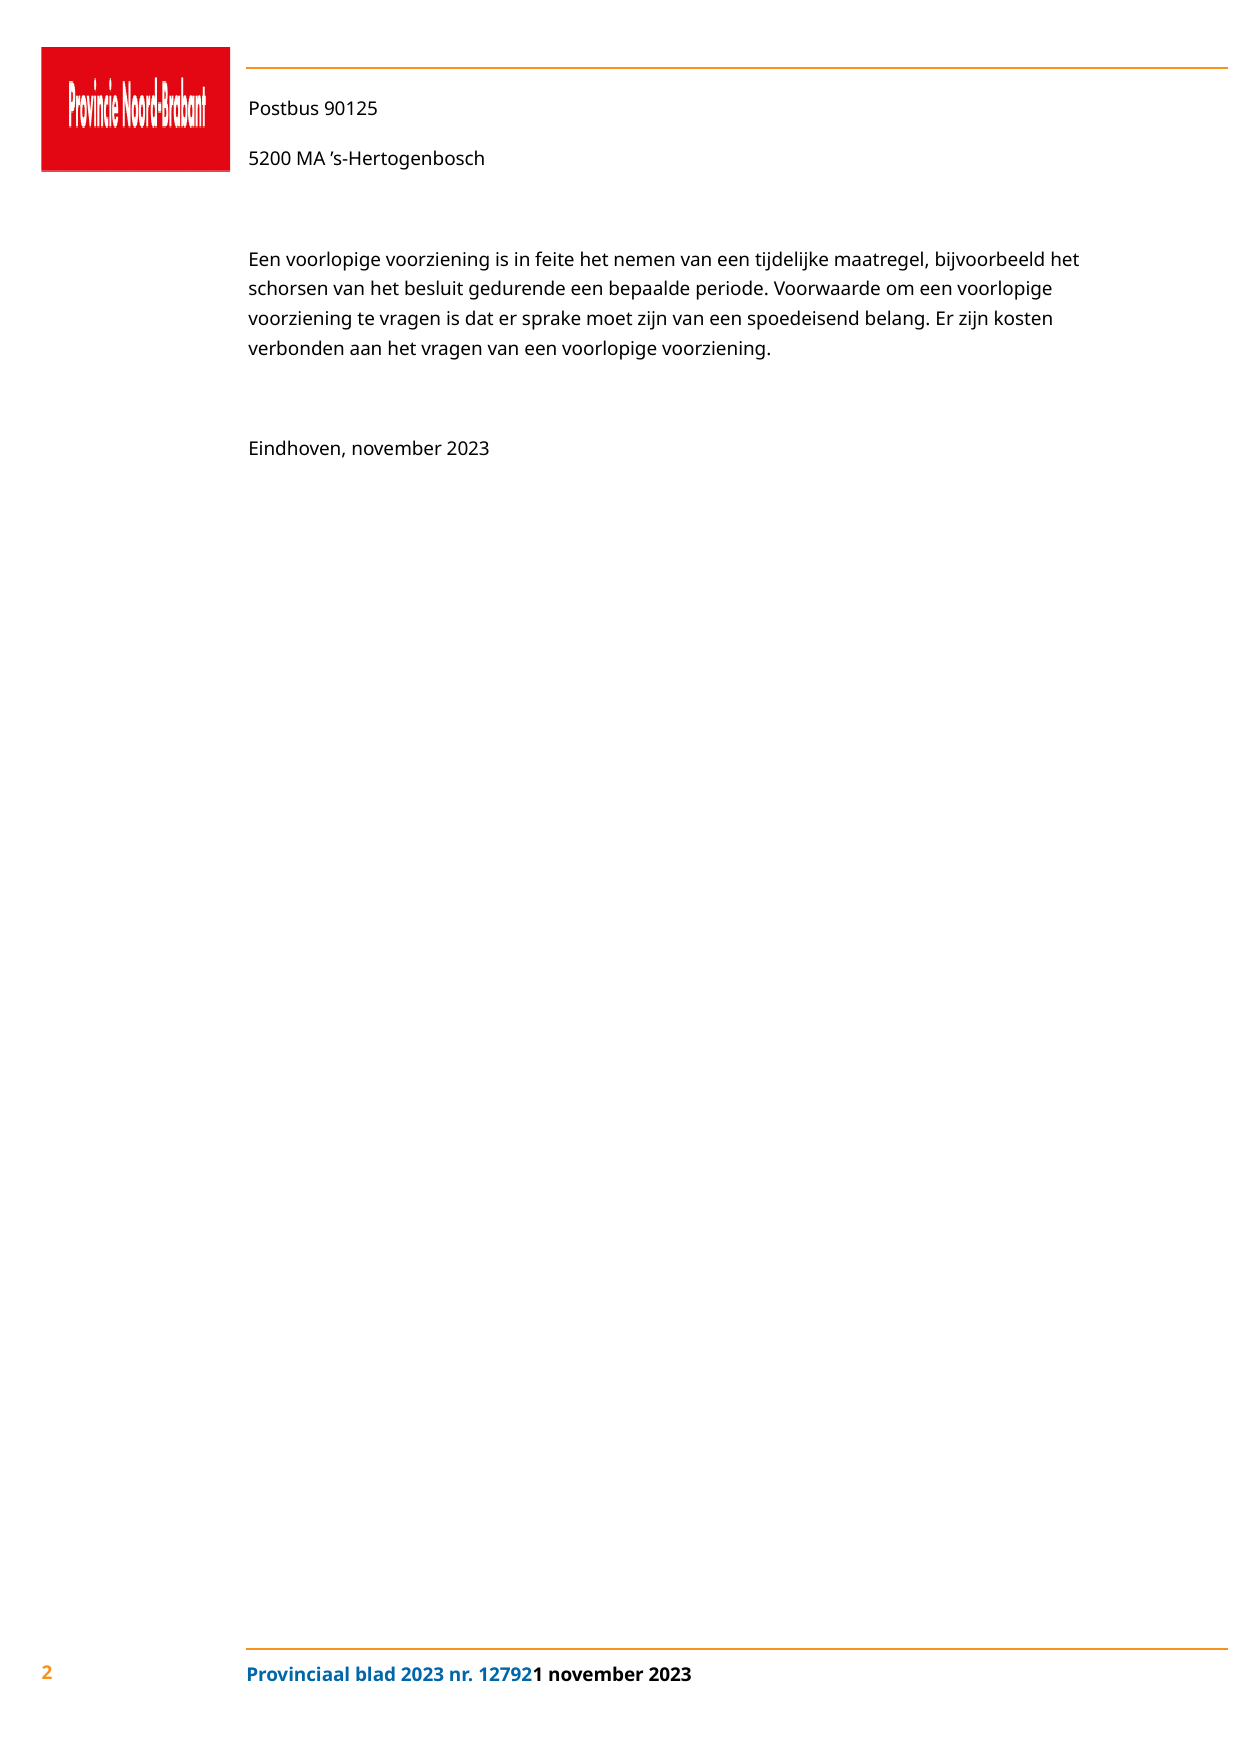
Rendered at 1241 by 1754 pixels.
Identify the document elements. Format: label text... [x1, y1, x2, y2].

text 5200 MA ’s-Hertogenbosch [248, 145, 1152, 171]
text Eindhoven, november 2023 [248, 436, 1152, 461]
text Postbus 90125 [248, 95, 1152, 121]
picture [41, 47, 231, 172]
text Een voorlopige voorziening is in feite het nemen van een tijdelijke maatregel, bijvoorbeeld het schorsen van het besluit gedurende een bepaalde periode. Voorwaarde om een voorlopige voorziening te vragen is dat er sprake moet zijn van een spoedeisend belang. Er zijn kosten verbonden aan het vragen van een voorlopige voorziening. [248, 246, 1152, 361]
